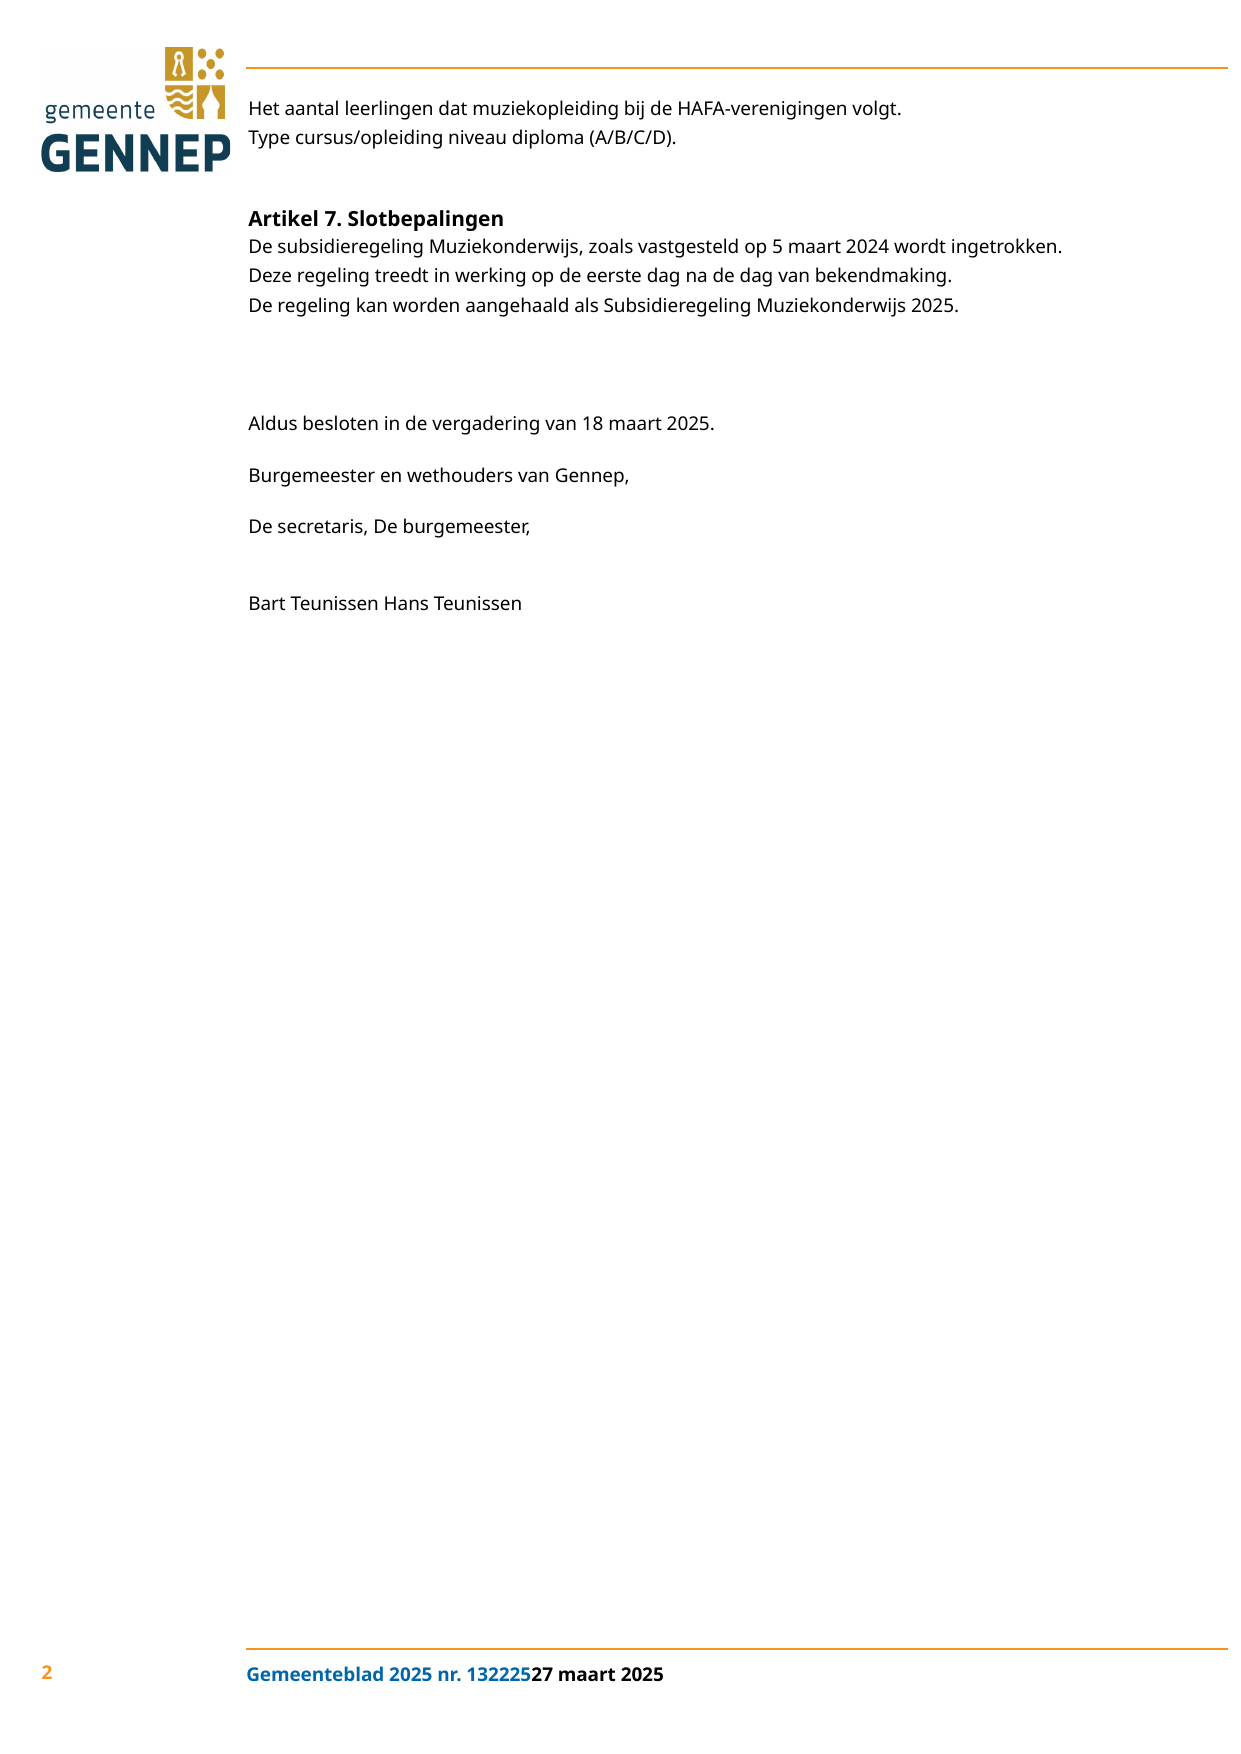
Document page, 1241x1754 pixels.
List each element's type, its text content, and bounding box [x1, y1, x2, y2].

text Deze regeling treedt in werking op de eerste dag na de dag van bekendmaking. [248, 262, 1152, 288]
text De secretaris, De burgemeester, [248, 513, 1152, 539]
text Het aantal leerlingen dat muziekopleiding bij de HAFA-verenigingen volgt. [248, 95, 1152, 121]
text Bart Teunissen Hans Teunissen [248, 590, 1152, 616]
picture [41, 47, 231, 172]
text Aldus besloten in de vergadering van 18 maart 2025. [248, 410, 1152, 436]
text Burgemeester en wethouders van Gennep, [248, 462, 1152, 487]
text Artikel 7. Slotbepalingen [248, 204, 1152, 233]
text Type cursus/opleiding niveau diploma (A/B/C/D). [248, 124, 1152, 150]
text De subsidieregeling Muziekonderwijs, zoals vastgesteld op 5 maart 2024 wordt ingetrokken. [248, 233, 1152, 258]
text De regeling kan worden aangehaald als Subsidieregeling Muziekonderwijs 2025. [248, 292, 1152, 318]
